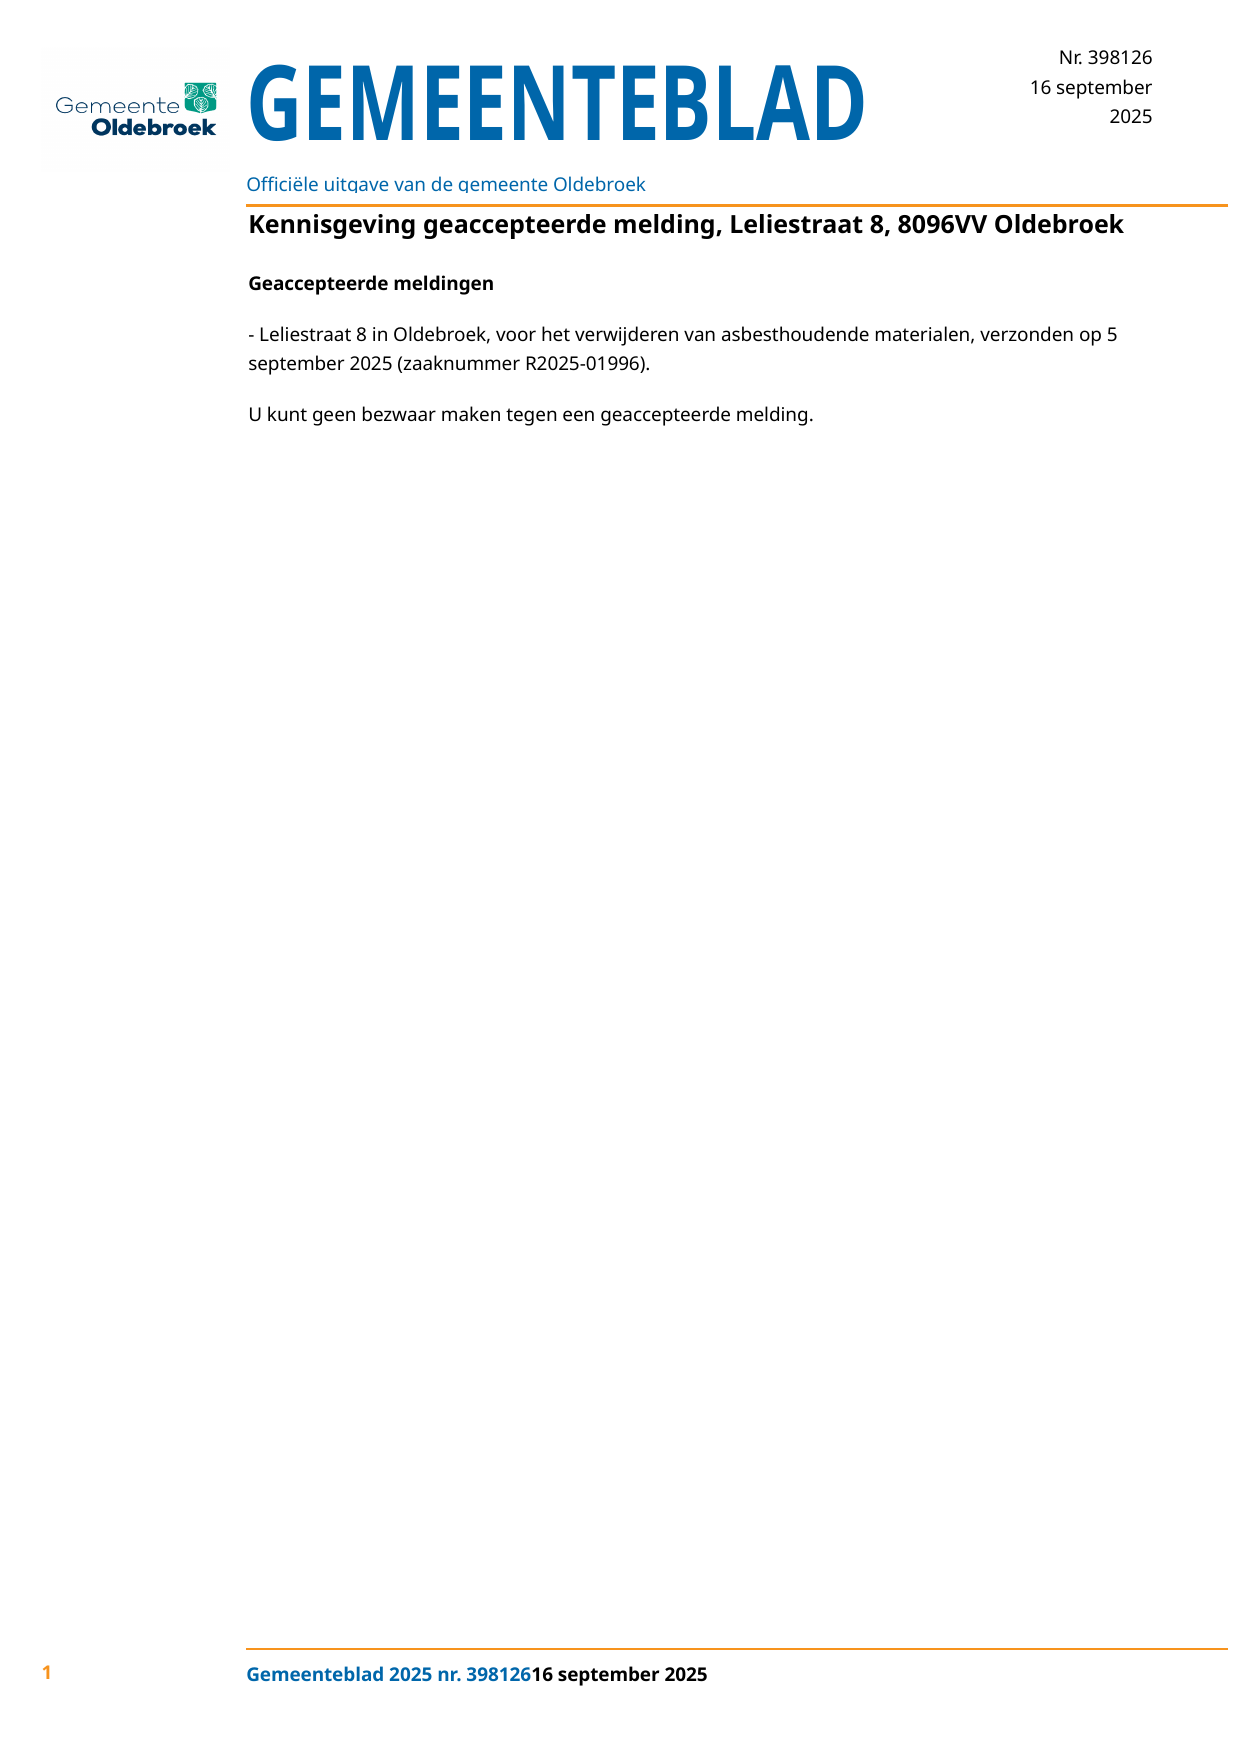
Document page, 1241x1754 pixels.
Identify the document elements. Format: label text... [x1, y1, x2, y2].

text Kennisgeving geaccepteerde melding, Leliestraat 8, 8096VV Oldebroek [248, 207, 1152, 241]
text - Leliestraat 8 in Oldebroek, voor het verwijderen van asbesthoudende materialen, verzonden op 5 september 2025 (zaaknummer R2025-01996). [248, 321, 1152, 376]
text U kunt geen bezwaar maken tegen een geaccepteerde melding. [248, 401, 1152, 426]
text Geaccepteerde meldingen [248, 270, 1152, 296]
picture [41, 47, 231, 172]
